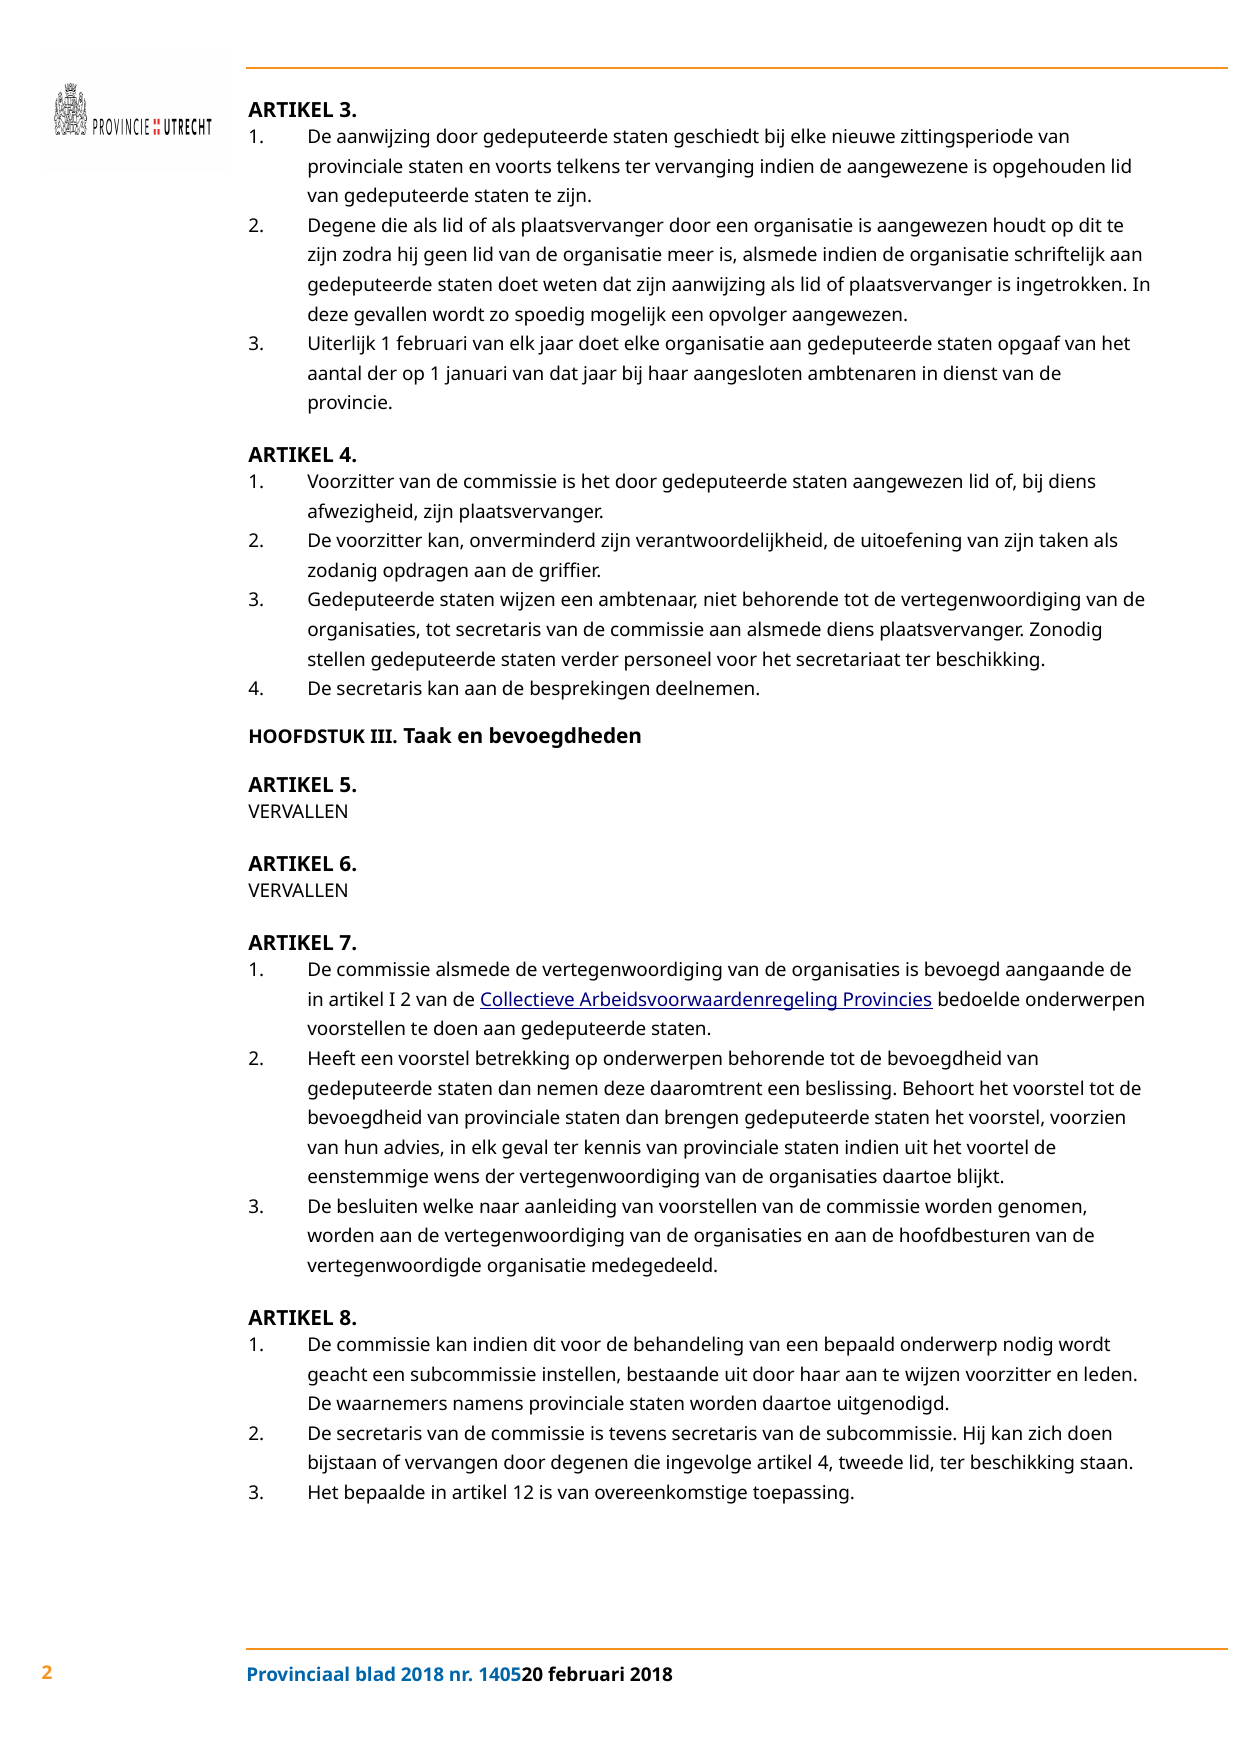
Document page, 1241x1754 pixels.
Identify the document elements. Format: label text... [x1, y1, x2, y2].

text HOOFDSTUK III. Taak en bevoegdheden [248, 721, 1152, 749]
list De besluiten welke naar aanleiding van voorstellen van de commissie worden genomen, worden aan de vertegenwoordiging van de organisaties en aan de hoofdbesturen van de vertegenwoordigde organisatie medegedeeld. [248, 1193, 1152, 1278]
text VERVALLEN [248, 878, 1152, 903]
text ARTIKEL 3. [248, 95, 1152, 123]
text VERVALLEN [248, 799, 1152, 824]
text ARTIKEL 8. [248, 1303, 1152, 1331]
list De commissie alsmede de vertegenwoordiging van de organisaties is bevoegd aangaande de in artikel I 2 van de Collectieve Arbeidsvoorwaardenregeling Provincies bedoelde onderwerpen voorstellen te doen aan gedeputeerde staten. [248, 956, 1152, 1041]
list Het bepaalde in artikel 12 is van overeenkomstige toepassing. [248, 1479, 1152, 1505]
picture [41, 47, 231, 172]
list Heeft een voorstel betrekking op onderwerpen behorende tot de bevoegdheid van gedeputeerde staten dan nemen deze daaromtrent een beslissing. Behoort het voorstel tot de bevoegdheid van provinciale staten dan brengen gedeputeerde staten het voorstel, voorzien van hun advies, in elk geval ter kennis van provinciale staten indien uit het voortel de eenstemmige wens der vertegenwoordiging van de organisaties daartoe blijkt. [248, 1045, 1152, 1189]
text ARTIKEL 6. [248, 849, 1152, 878]
list Uiterlijk 1 februari van elk jaar doet elke organisatie aan gedeputeerde staten opgaaf van het aantal der op 1 januari van dat jaar bij haar aangesloten ambtenaren in dienst van de provincie. [248, 330, 1152, 415]
text ARTIKEL 7. [248, 928, 1152, 956]
text ARTIKEL 5. [248, 770, 1152, 799]
list De aanwijzing door gedeputeerde staten geschiedt bij elke nieuwe zittingsperiode van provinciale staten en voorts telkens ter vervanging indien de aangewezene is opgehouden lid van gedeputeerde staten te zijn. [248, 123, 1152, 208]
list De commissie kan indien dit voor de behandeling van een bepaald onderwerp nodig wordt geacht een subcommissie instellen, bestaande uit door haar aan te wijzen voorzitter en leden. De waarnemers namens provinciale staten worden daartoe uitgenodigd. [248, 1331, 1152, 1416]
list De secretaris van de commissie is tevens secretaris van de subcommissie. Hij kan zich doen bijstaan of vervangen door degenen die ingevolge artikel 4, tweede lid, ter beschikking staan. [248, 1420, 1152, 1475]
list Voorzitter van de commissie is het door gedeputeerde staten aangewezen lid of, bij diens afwezigheid, zijn plaatsvervanger. [248, 468, 1152, 524]
list Degene die als lid of als plaatsvervanger door een organisatie is aangewezen houdt op dit te zijn zodra hij geen lid van de organisatie meer is, alsmede indien de organisatie schriftelijk aan gedeputeerde staten doet weten dat zijn aanwijzing als lid of plaatsvervanger is ingetrokken. In deze gevallen wordt zo spoedig mogelijk een opvolger aangewezen. [248, 212, 1152, 326]
text ARTIKEL 4. [248, 440, 1152, 468]
list De secretaris kan aan de besprekingen deelnemen. [248, 675, 1152, 701]
list De voorzitter kan, onverminderd zijn verantwoordelijkheid, de uitoefening van zijn taken als zodanig opdragen aan de griffier. [248, 527, 1152, 583]
list Gedeputeerde staten wijzen een ambtenaar, niet behorende tot de vertegenwoordiging van de organisaties, tot secretaris van de commissie aan alsmede diens plaatsvervanger. Zonodig stellen gedeputeerde staten verder personeel voor het secretariaat ter beschikking. [248, 587, 1152, 672]
